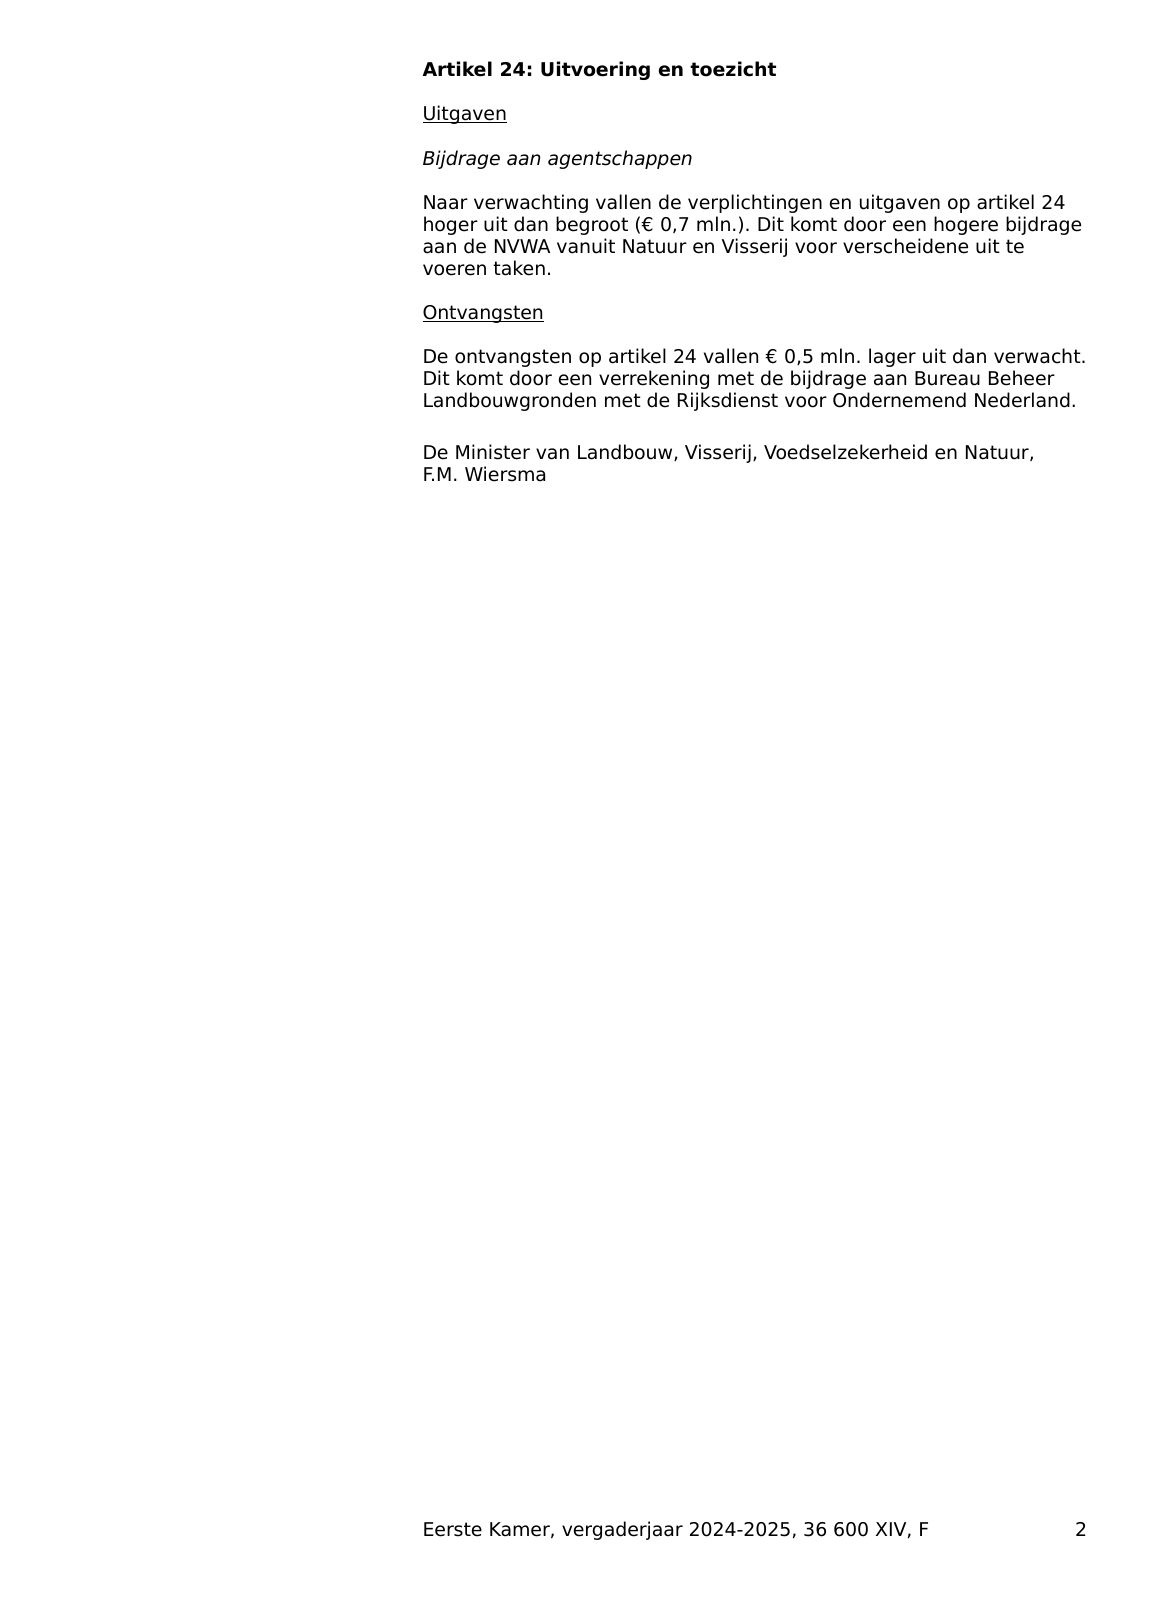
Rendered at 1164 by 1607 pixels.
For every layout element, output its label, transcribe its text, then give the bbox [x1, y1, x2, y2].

subtitle Ontvangsten [422, 302, 1087, 324]
text De ontvangsten op artikel 24 vallen € 0,5 mln. lager uit dan verwacht. Dit komt door een verrekening met de bijdrage aan Bureau Beheer Landbouwgronden met de Rijksdienst voor Ondernemend Nederland. [422, 346, 1087, 412]
subtitle Bijdrage aan agentschappen [422, 147, 1087, 169]
subtitle Uitgaven [422, 103, 1087, 125]
text Naar verwachting vallen de verplichtingen en uitgaven op artikel 24 hoger uit dan begroot (€ 0,7 mln.). Dit komt door een hogere bijdrage aan de NVWA vanuit Natuur en Visserij voor verscheidene uit te voeren taken. [422, 192, 1087, 279]
text De Minister van Landbouw, Visserij, Voedselzekerheid en Natuur, F.M. Wiersma [422, 442, 1087, 486]
subtitle Artikel 24: Uitvoering en toezicht [422, 59, 1087, 81]
